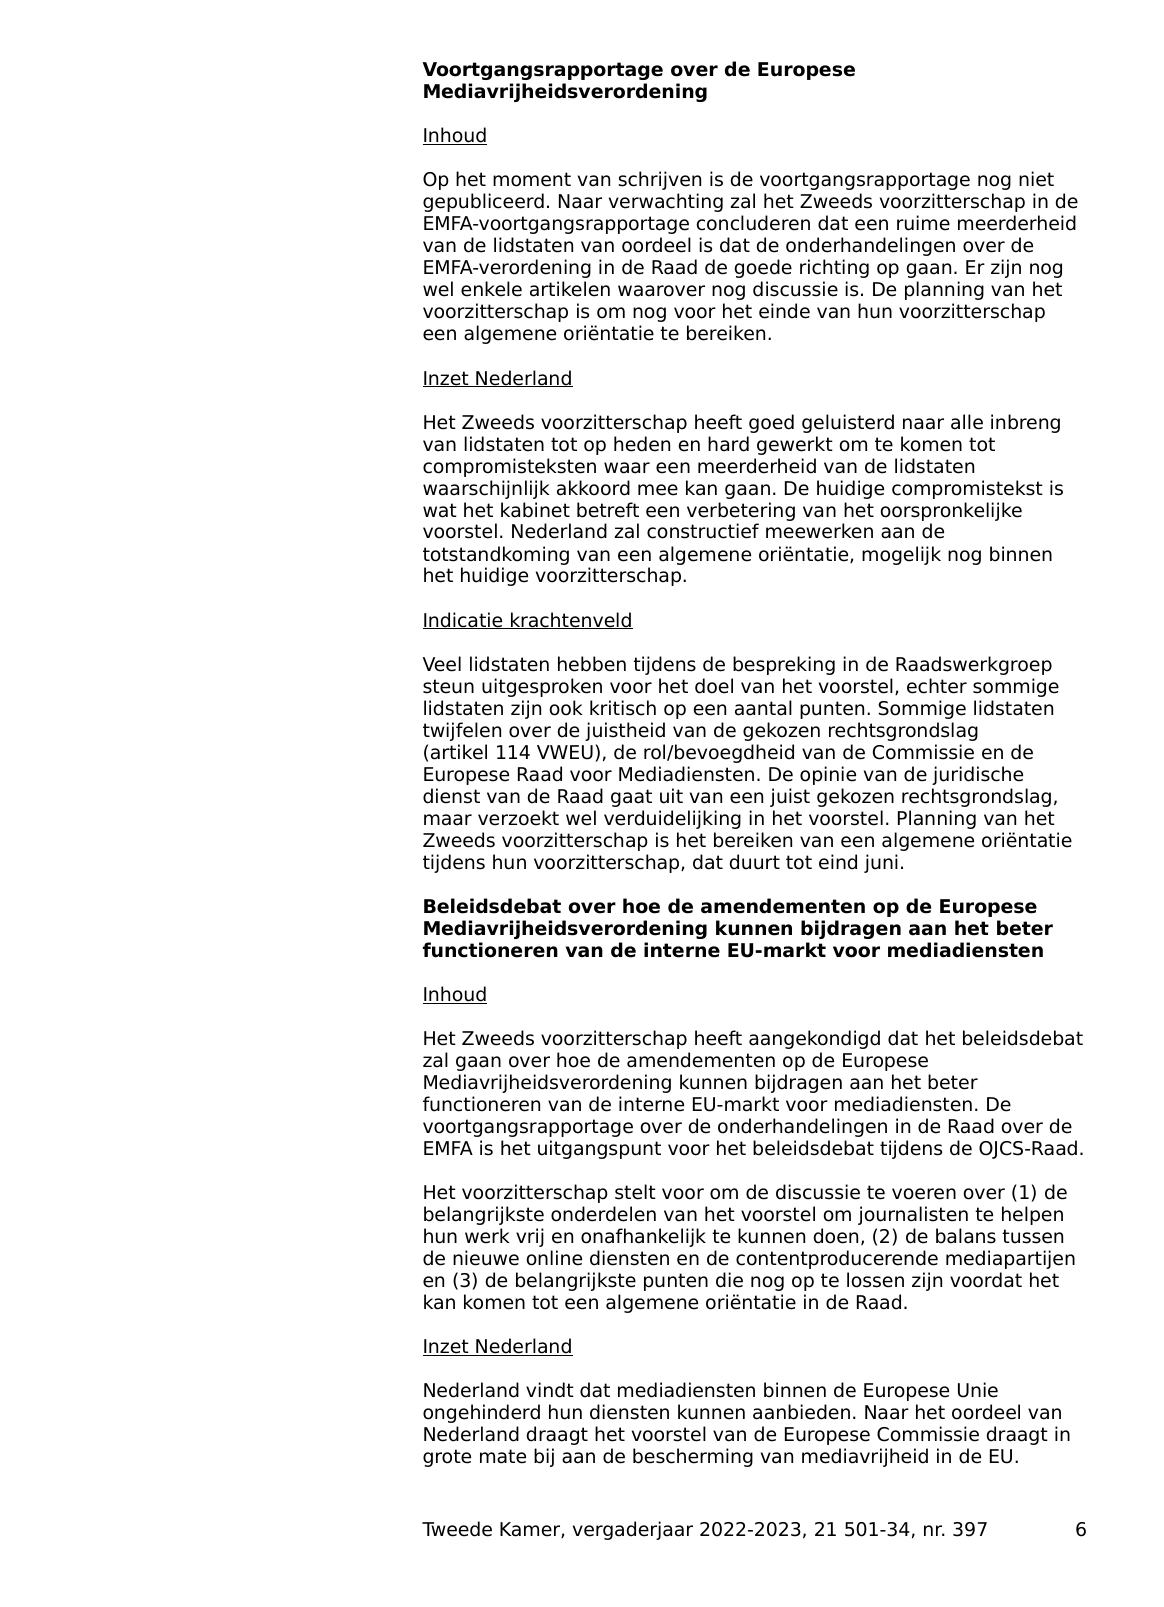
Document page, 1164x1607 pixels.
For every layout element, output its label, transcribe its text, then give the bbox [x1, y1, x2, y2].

text Het voorzitterschap stelt voor om de discussie te voeren over (1) de belangrijkste onderdelen van het voorstel om journalisten te helpen hun werk vrij en onafhankelijk te kunnen doen, (2) de balans tussen de nieuwe online diensten en de contentproducerende mediapartijen en (3) de belangrijkste punten die nog op te lossen zijn voordat het kan komen tot een algemene oriëntatie in de Raad. [422, 1182, 1087, 1314]
text Nederland vindt dat mediadiensten binnen de Europese Unie ongehinderd hun diensten kunnen aanbieden. Naar het oordeel van Nederland draagt het voorstel van de Europese Commissie draagt in grote mate bij aan de bescherming van mediavrijheid in de EU. [422, 1380, 1087, 1468]
subtitle Inhoud [422, 125, 1087, 147]
subtitle Beleidsdebat over hoe de amendementen op de Europese Mediavrijheidsverordening kunnen bijdragen aan het beter functioneren van de interne EU-markt voor mediadiensten [422, 896, 1087, 962]
subtitle Inhoud [422, 984, 1087, 1006]
text Het Zweeds voorzitterschap heeft aangekondigd dat het beleidsdebat zal gaan over hoe de amendementen op de Europese Mediavrijheidsverordening kunnen bijdragen aan het beter functioneren van de interne EU-markt voor mediadiensten. De voortgangsrapportage over de onderhandelingen in de Raad over de EMFA is het uitgangspunt voor het beleidsdebat tijdens de OJCS-Raad. [422, 1028, 1087, 1160]
subtitle Inzet Nederland [422, 1336, 1087, 1358]
subtitle Indicatie krachtenveld [422, 609, 1087, 632]
subtitle Inzet Nederland [422, 367, 1087, 389]
text Veel lidstaten hebben tijdens de bespreking in de Raadswerkgroep steun uitgesproken voor het doel van het voorstel, echter sommige lidstaten zijn ook kritisch op een aantal punten. Sommige lidstaten twijfelen over de juistheid van de gekozen rechtsgrondslag (artikel 114 VWEU), de rol/bevoegdheid van de Commissie en de Europese Raad voor Mediadiensten. De opinie van de juridische dienst van de Raad gaat uit van een juist gekozen rechtsgrondslag, maar verzoekt wel verduidelijking in het voorstel. Planning van het Zweeds voorzitterschap is het bereiken van een algemene oriëntatie tijdens hun voorzitterschap, dat duurt tot eind juni. [422, 654, 1087, 873]
text Het Zweeds voorzitterschap heeft goed geluisterd naar alle inbreng van lidstaten tot op heden en hard gewerkt om te komen tot compromisteksten waar een meerderheid van de lidstaten waarschijnlijk akkoord mee kan gaan. De huidige compromistekst is wat het kabinet betreft een verbetering van het oorspronkelijke voorstel. Nederland zal constructief meewerken aan de totstandkoming van een algemene oriëntatie, mogelijk nog binnen het huidige voorzitterschap. [422, 412, 1087, 587]
subtitle Voortgangsrapportage over de Europese Mediavrijheidsverordening [422, 59, 1087, 103]
text Op het moment van schrijven is de voortgangsrapportage nog niet gepubliceerd. Naar verwachting zal het Zweeds voorzitterschap in de EMFA-voortgangsrapportage concluderen dat een ruime meerderheid van de lidstaten van oordeel is dat de onderhandelingen over de EMFA-verordening in de Raad de goede richting op gaan. Er zijn nog wel enkele artikelen waarover nog discussie is. De planning van het voorzitterschap is om nog voor het einde van hun voorzitterschap een algemene oriëntatie te bereiken. [422, 169, 1087, 345]
